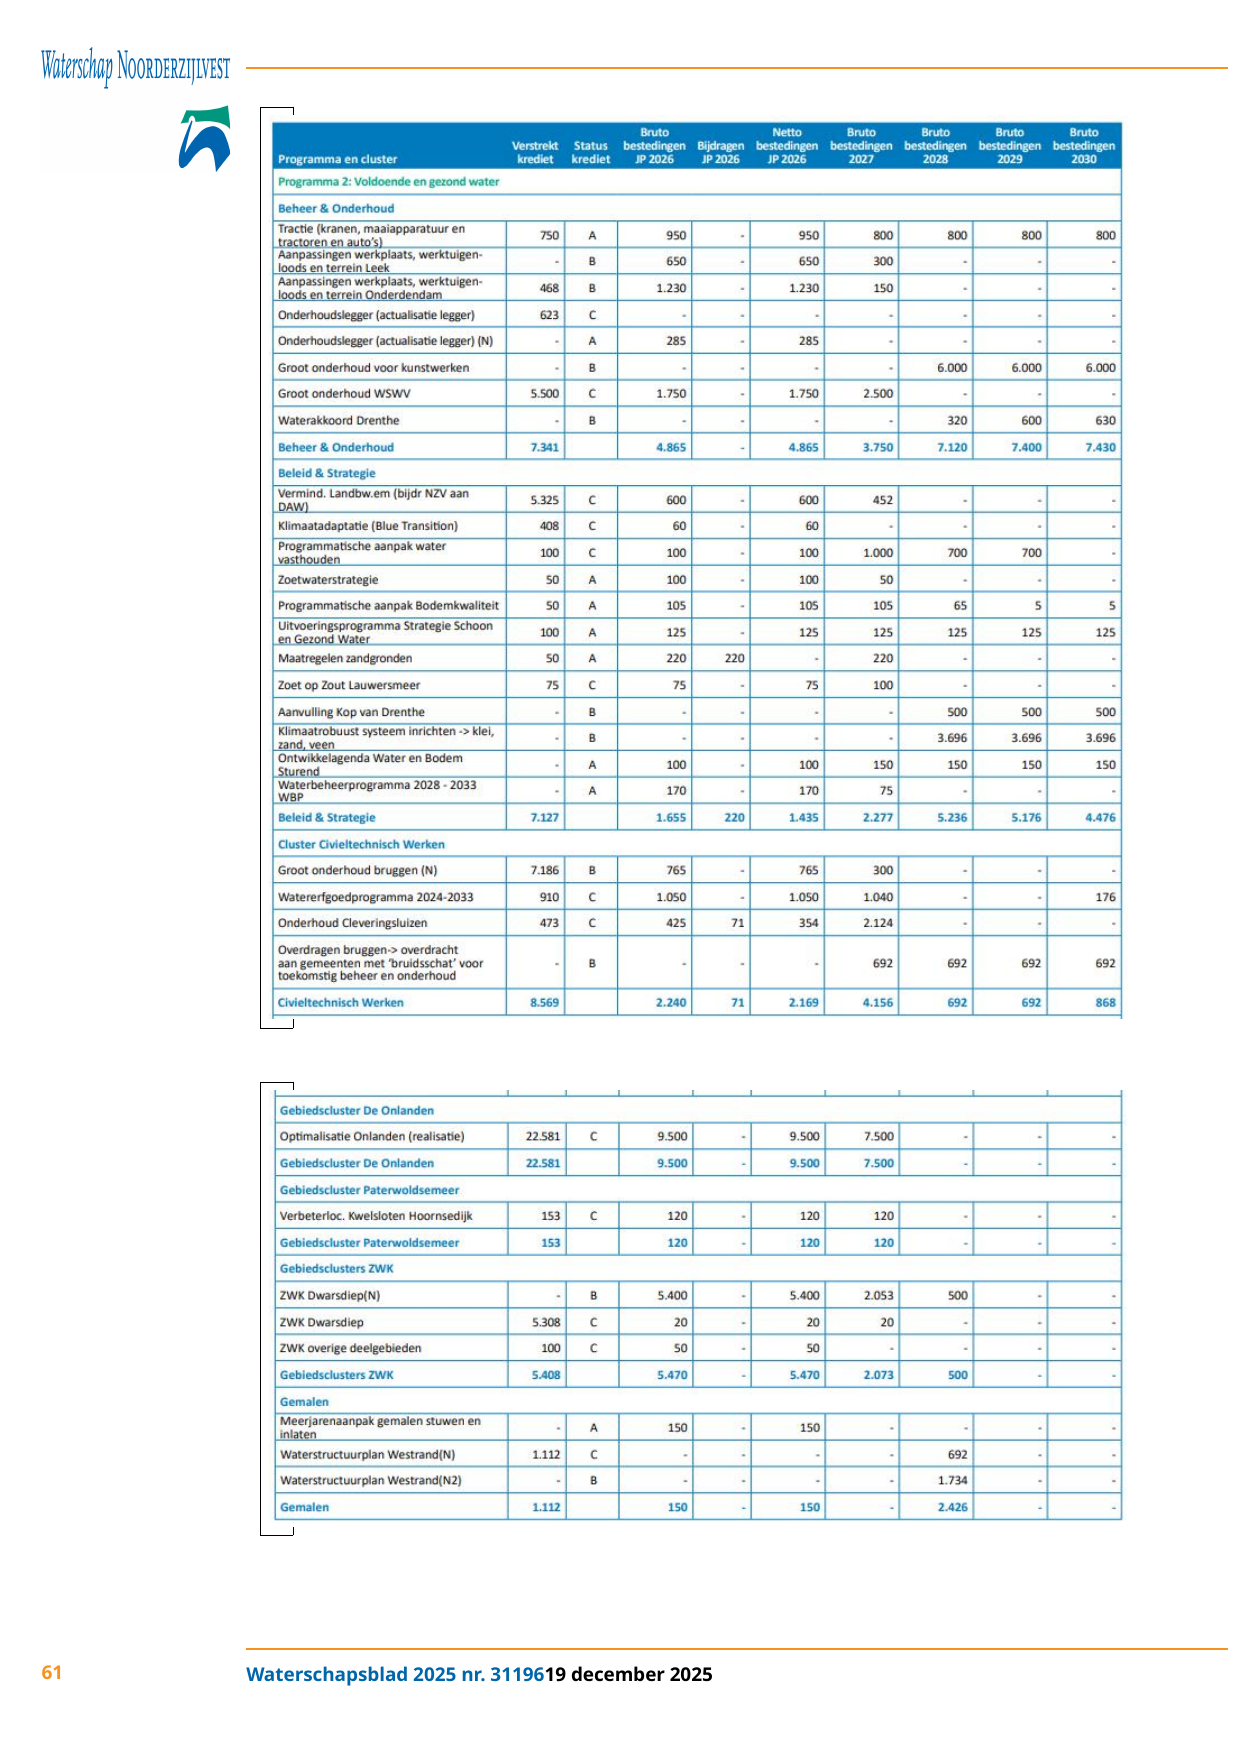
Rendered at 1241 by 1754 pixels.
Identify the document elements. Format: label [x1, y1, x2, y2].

picture [268, 1090, 1128, 1527]
picture [268, 115, 1129, 1019]
picture [41, 47, 231, 172]
